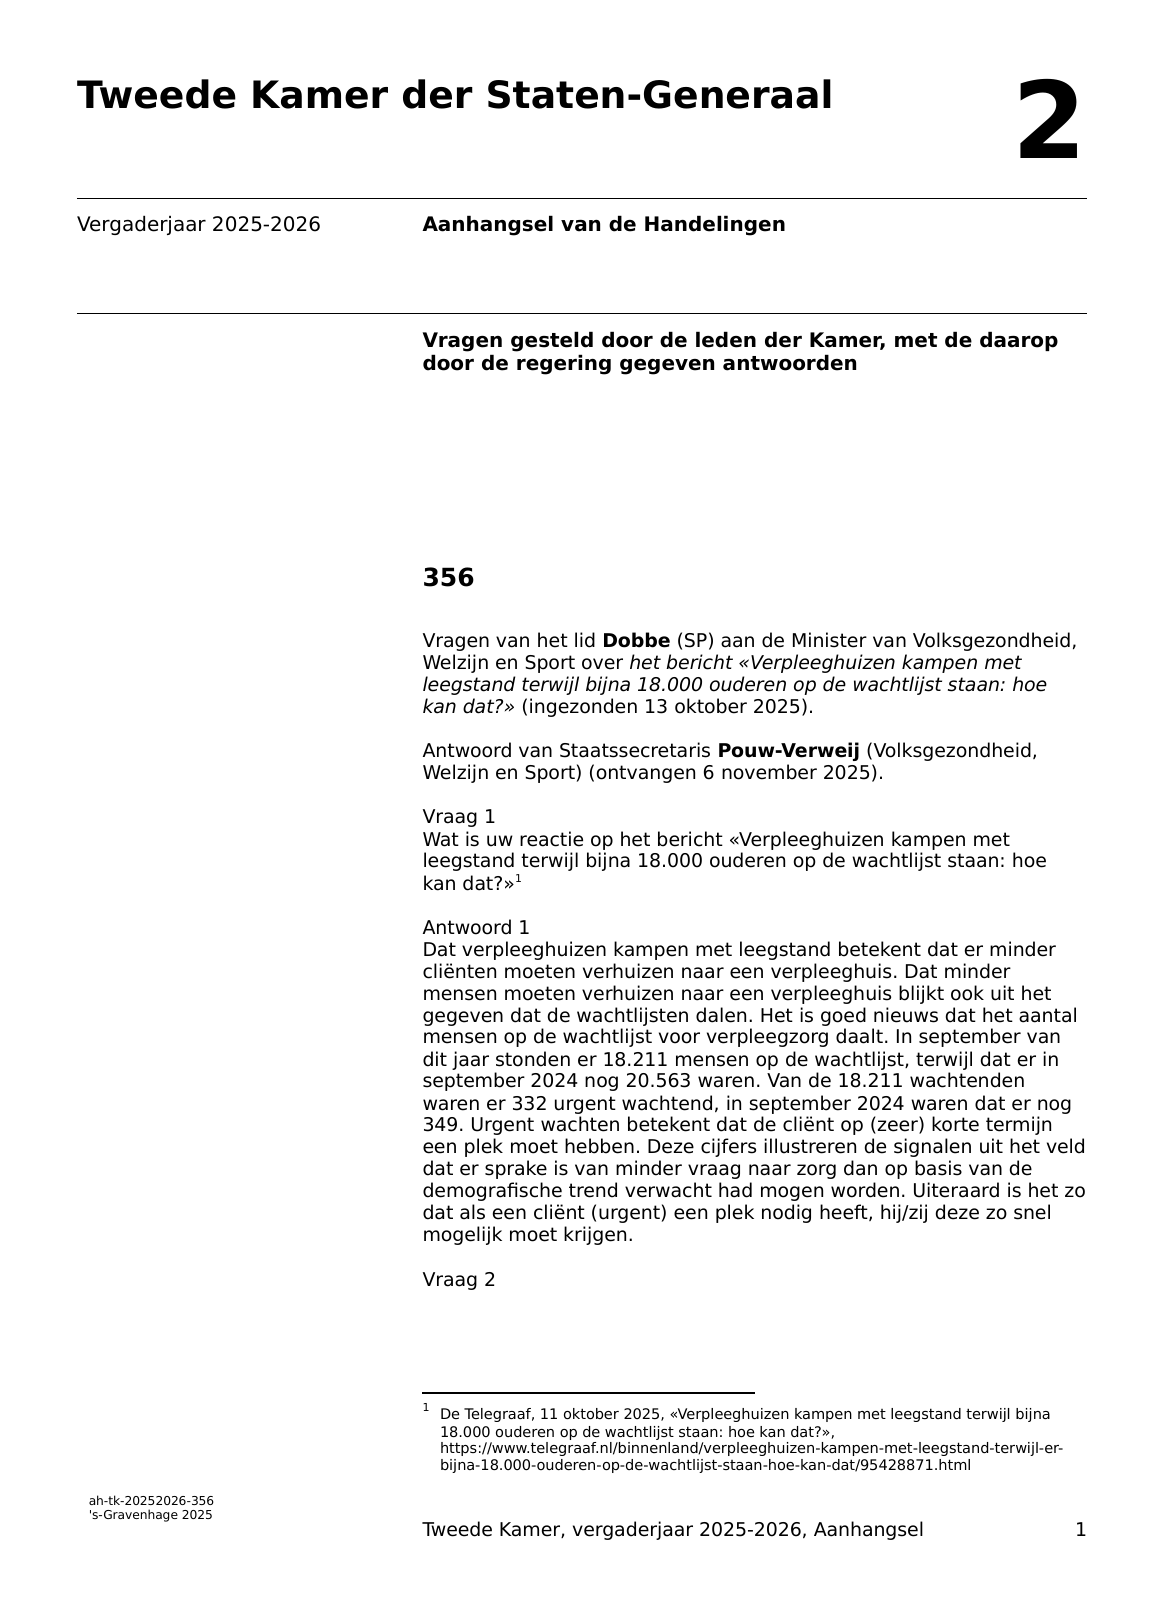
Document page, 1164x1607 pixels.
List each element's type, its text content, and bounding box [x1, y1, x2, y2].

text Dat verpleeghuizen kampen met leegstand betekent dat er minder cliënten moeten verhuizen naar een verpleeghuis. Dat minder mensen moeten verhuizen naar een verpleeghuis blijkt ook uit het gegeven dat de wachtlijsten dalen. Het is goed nieuws dat het aantal mensen op de wachtlijst voor verpleegzorg daalt. In september van dit jaar stonden er 18.211 mensen op de wachtlijst, terwijl dat er in september 2024 nog 20.563 waren. Van de 18.211 wachtenden waren er 332 urgent wachtend, in september 2024 waren dat er nog 349. Urgent wachten betekent dat de cliënt op (zeer) korte termijn een plek moet hebben. Deze cijfers illustreren de signalen uit het veld dat er sprake is van minder vraag naar zorg dan op basis van de demografische trend verwacht had mogen worden. Uiteraard is het zo dat als een cliënt (urgent) een plek nodig heeft, hij/zij deze zo snel mogelijk moet krijgen. [422, 938, 1087, 1246]
text Vraag 1 [422, 806, 1087, 828]
text ah-tk-20252026-356 [88, 1494, 323, 1508]
text 's-Gravenhage 2025 [88, 1508, 323, 1522]
table_header 2 [886, 59, 1087, 198]
table_cell Aanhangsel van de Handelingen [422, 199, 1087, 313]
text De Telegraaf, 11 oktober 2025, «Verpleeghuizen kampen met leegstand terwijl bijna 18.000 ouderen op de wachtlijst staan: hoe kan dat?», https://www.telegraaf.nl/binnenland/verpleeghuizen-kampen-met-leegstand-terwijl-er-bijna-18.000-ouderen-op-de-wachtlijst-staan-hoe-kan-dat/95428871.html [422, 1402, 1087, 1474]
text Vraag 2 [422, 1268, 1087, 1290]
text Vragen van het lid Dobbe (SP) aan de Minister van Volksgezondheid, Welzijn en Sport over het bericht «Verpleeghuizen kampen met leegstand terwijl bijna 18.000 ouderen op de wachtlijst staan: hoe kan dat?» (ingezonden 13 oktober 2025). [422, 630, 1087, 718]
table_cell Vragen gesteld door de leden der Kamer, met de daarop door de regering gegeven antwoorden [422, 314, 1087, 375]
table_cell Vergaderjaar 2025-2026 [77, 199, 422, 313]
text Antwoord 1 [422, 917, 1087, 938]
text 356 [422, 563, 1087, 592]
table_cell [77, 314, 422, 375]
text Wat is uw reactie op het bericht «Verpleeghuizen kampen met leegstand terwijl bijna 18.000 ouderen op de wachtlijst staan: hoe kan dat?» [422, 828, 1087, 894]
text Antwoord van Staatssecretaris Pouw-Verweij (Volksgezondheid, Welzijn en Sport) (ontvangen 6 november 2025). [422, 740, 1087, 784]
table_header Tweede Kamer der Staten-Generaal [77, 59, 886, 198]
